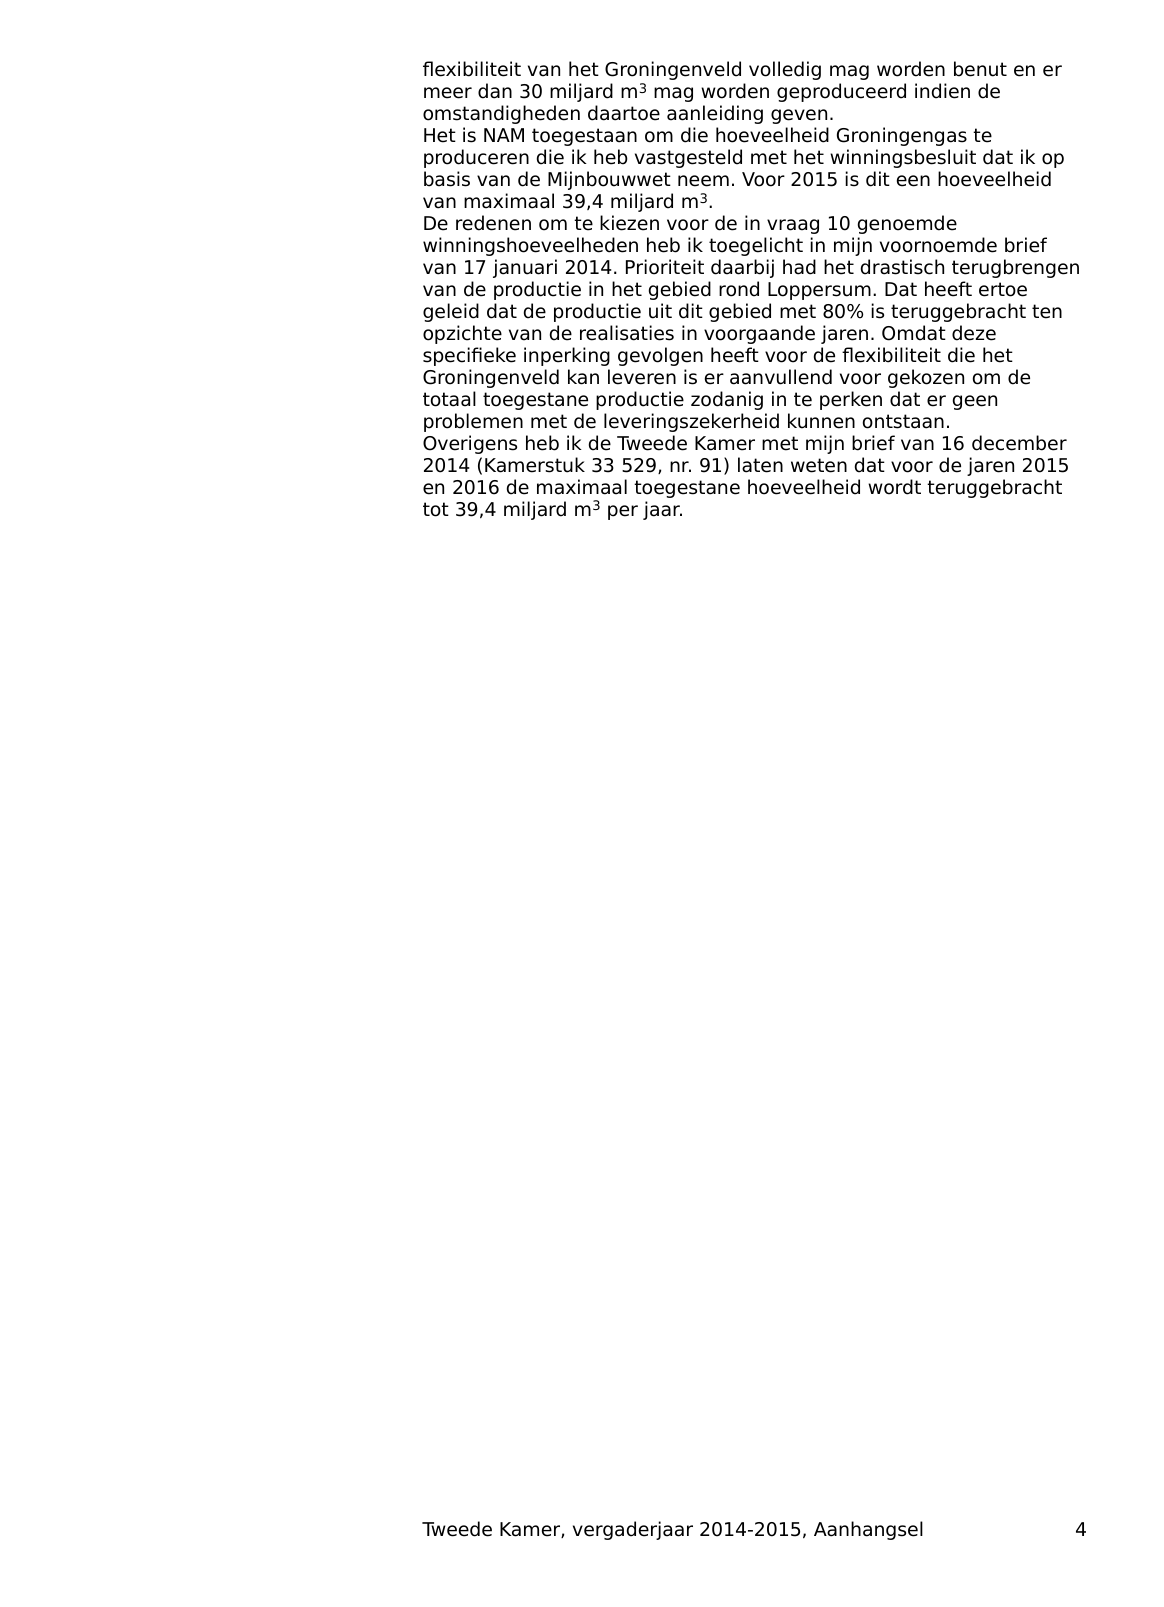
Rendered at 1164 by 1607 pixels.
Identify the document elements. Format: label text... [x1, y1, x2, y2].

text Overigens heb ik de Tweede Kamer met mijn brief van 16 december 2014 (Kamerstuk 33 529, nr. 91) laten weten dat voor de jaren 2015 en 2016 de maximaal toegestane hoeveelheid wordt teruggebracht tot 39,4 miljard m3 per jaar. [422, 433, 1087, 521]
text De redenen om te kiezen voor de in vraag 10 genoemde winningshoeveelheden heb ik toegelicht in mijn voornoemde brief van 17 januari 2014. Prioriteit daarbij had het drastisch terugbrengen van de productie in het gebied rond Loppersum. Dat heeft ertoe geleid dat de productie uit dit gebied met 80% is teruggebracht ten opzichte van de realisaties in voorgaande jaren. Omdat deze specifieke inperking gevolgen heeft voor de flexibiliteit die het Groningenveld kan leveren is er aanvullend voor gekozen om de totaal toegestane productie zodanig in te perken dat er geen problemen met de leveringszekerheid kunnen ontstaan. [422, 213, 1087, 433]
text flexibiliteit van het Groningenveld volledig mag worden benut en er meer dan 30 miljard m3 mag worden geproduceerd indien de omstandigheden daartoe aanleiding geven. [422, 59, 1087, 125]
text Het is NAM toegestaan om die hoeveelheid Groningengas te produceren die ik heb vastgesteld met het winningsbesluit dat ik op basis van de Mijnbouwwet neem. Voor 2015 is dit een hoeveelheid van maximaal 39,4 miljard m3. [422, 125, 1087, 213]
